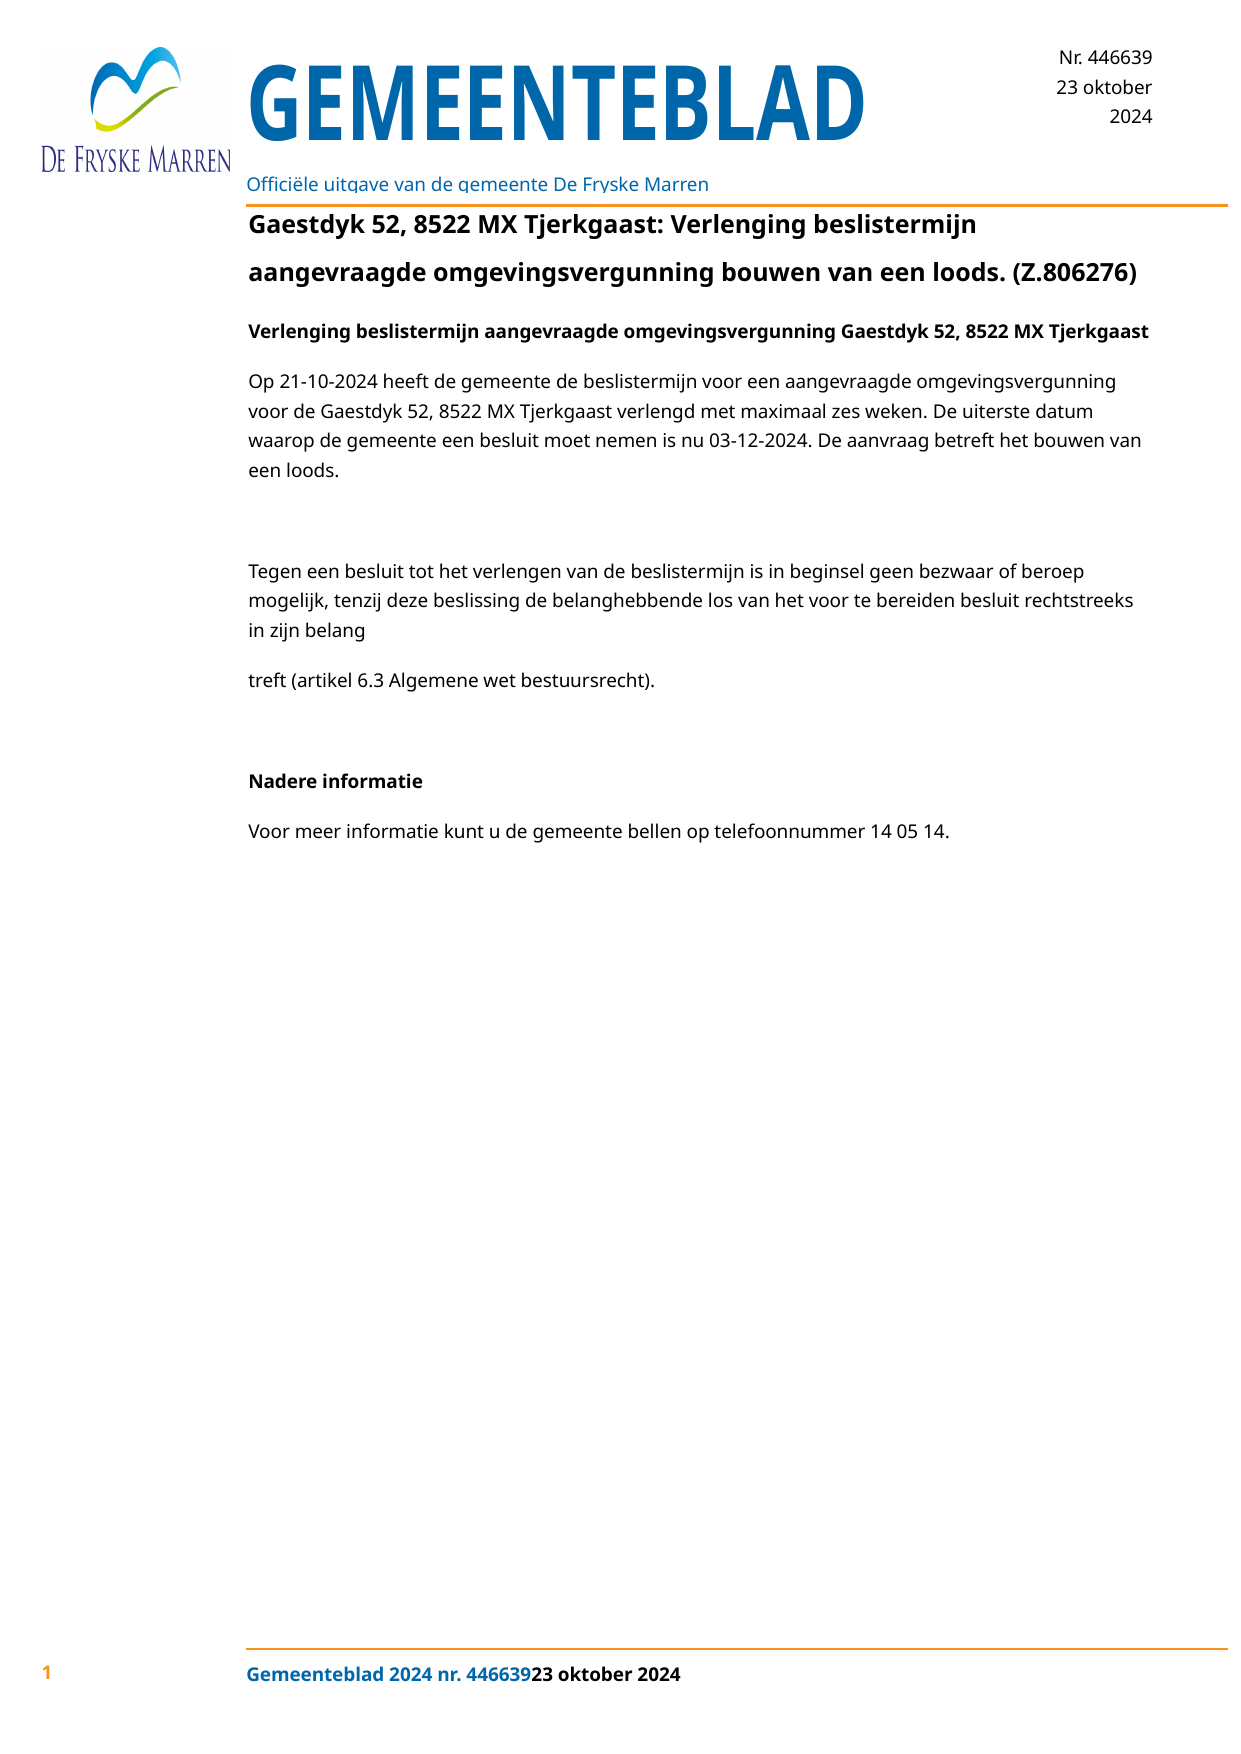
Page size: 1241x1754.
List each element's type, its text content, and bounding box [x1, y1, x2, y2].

text Op 21-10-2024 heeft de gemeente de beslistermijn voor een aangevraagde omgevingsvergunning voor de Gaestdyk 52, 8522 MX Tjerkgaast verlengd met maximaal zes weken. De uiterste datum waarop de gemeente een besluit moet nemen is nu 03-12-2024. De aanvraag betreft het bouwen van een loods. [248, 368, 1152, 483]
text Verlenging beslistermijn aangevraagde omgevingsvergunning Gaestdyk 52, 8522 MX Tjerkgaast [248, 318, 1152, 344]
text Nadere informatie [248, 768, 1152, 794]
text Gaestdyk 52, 8522 MX Tjerkgaast: Verlenging beslistermijn aangevraagde omgevingsvergunning bouwen van een loods. (Z.806276) [248, 207, 1152, 288]
text Tegen een besluit tot het verlengen van de beslistermijn is in beginsel geen bezwaar of beroep mogelijk, tenzij deze beslissing de belanghebbende los van het voor te bereiden besluit rechtstreeks in zijn belang [248, 558, 1152, 643]
picture [41, 47, 231, 172]
text Voor meer informatie kunt u de gemeente bellen op telefoonnummer 14 05 14. [248, 819, 1152, 844]
text treft (artikel 6.3 Algemene wet bestuursrecht). [248, 667, 1152, 693]
